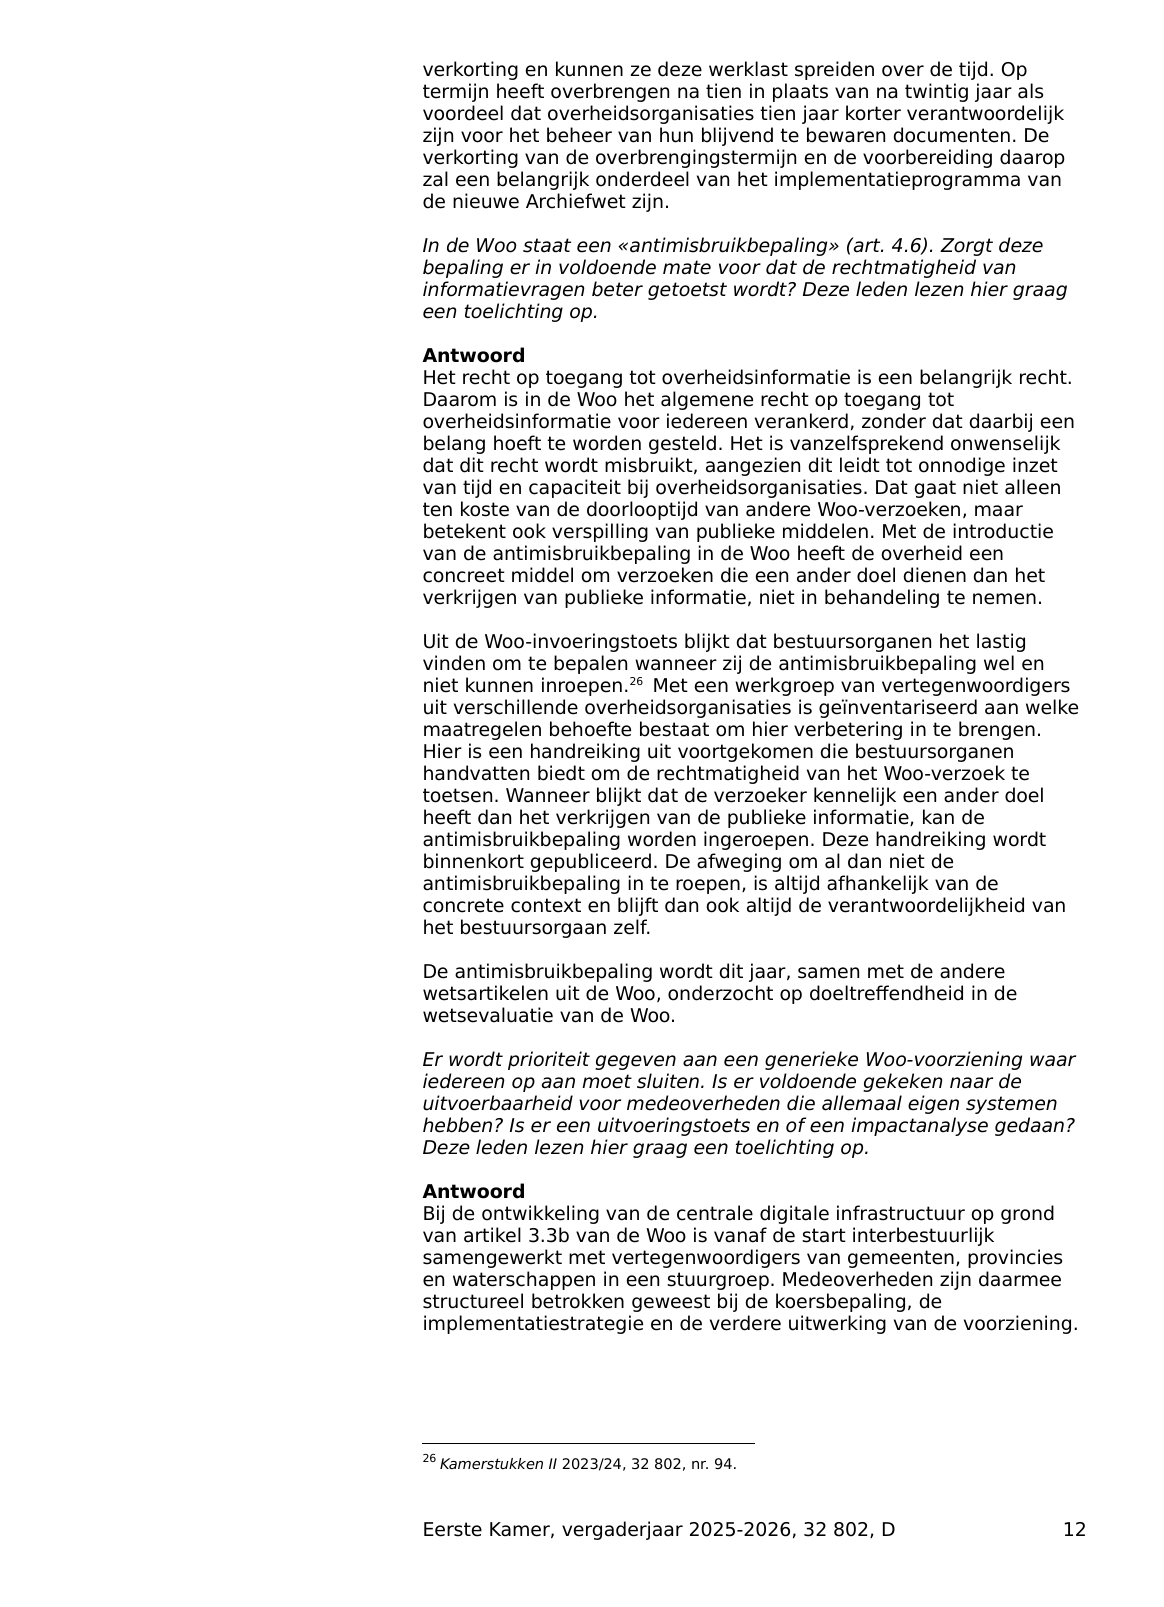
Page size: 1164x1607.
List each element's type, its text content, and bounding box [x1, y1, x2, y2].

text Kamerstukken II 2023/24, 32 802, nr. 94. [422, 1452, 1087, 1474]
text Het recht op toegang tot overheidsinformatie is een belangrijk recht. Daarom is in de Woo het algemene recht op toegang tot overheidsinformatie voor iedereen verankerd, zonder dat daarbij een belang hoeft te worden gesteld. Het is vanzelfsprekend onwenselijk dat dit recht wordt misbruikt, aangezien dit leidt tot onnodige inzet van tijd en capaciteit bij overheidsorganisaties. Dat gaat niet alleen ten koste van de doorlooptijd van andere Woo-verzoeken, maar betekent ook verspilling van publieke middelen. Met de introductie van de antimisbruikbepaling in de Woo heeft de overheid een concreet middel om verzoeken die een ander doel dienen dan het verkrijgen van publieke informatie, niet in behandeling te nemen. [422, 367, 1087, 609]
text In de Woo staat een «antimisbruikbepaling» (art. 4.6). Zorgt deze bepaling er in voldoende mate voor dat de rechtmatigheid van informatievragen beter getoetst wordt? Deze leden lezen hier graag een toelichting op. [422, 235, 1087, 323]
text Bij de ontwikkeling van de centrale digitale infrastructuur op grond van artikel 3.3b van de Woo is vanaf de start interbestuurlijk samengewerkt met vertegenwoordigers van gemeenten, provincies en waterschappen in een stuurgroep. Medeoverheden zijn daarmee structureel betrokken geweest bij de koersbepaling, de implementatiestrategie en de verdere uitwerking van de voorziening. [422, 1203, 1087, 1335]
text verkorting en kunnen ze deze werklast spreiden over de tijd. Op termijn heeft overbrengen na tien in plaats van na twintig jaar als voordeel dat overheidsorganisaties tien jaar korter verantwoordelijk zijn voor het beheer van hun blijvend te bewaren documenten. De verkorting van de overbrengingstermijn en de voorbereiding daarop zal een belangrijk onderdeel van het implementatieprogramma van de nieuwe Archiefwet zijn. [422, 59, 1087, 213]
text Antwoord [422, 345, 1087, 367]
text De antimisbruikbepaling wordt dit jaar, samen met de andere wetsartikelen uit de Woo, onderzocht op doeltreffendheid in de wetsevaluatie van de Woo. [422, 961, 1087, 1027]
text Uit de Woo-invoeringstoets blijkt dat bestuursorganen het lastig vinden om te bepalen wanneer zij de antimisbruikbepaling wel en niet kunnen inroepen. Met een werkgroep van vertegenwoordigers uit verschillende overheidsorganisaties is geïnventariseerd aan welke maatregelen behoefte bestaat om hier verbetering in te brengen. Hier is een handreiking uit voortgekomen die bestuursorganen handvatten biedt om de rechtmatigheid van het Woo-verzoek te toetsen. Wanneer blijkt dat de verzoeker kennelijk een ander doel heeft dan het verkrijgen van de publieke informatie, kan de antimisbruikbepaling worden ingeroepen. Deze handreiking wordt binnenkort gepubliceerd. De afweging om al dan niet de antimisbruikbepaling in te roepen, is altijd afhankelijk van de concrete context en blijft dan ook altijd de verantwoordelijkheid van het bestuursorgaan zelf. [422, 631, 1087, 939]
text Er wordt prioriteit gegeven aan een generieke Woo-voorziening waar iedereen op aan moet sluiten. Is er voldoende gekeken naar de uitvoerbaarheid voor medeoverheden die allemaal eigen systemen hebben? Is er een uitvoeringstoets en of een impactanalyse gedaan? Deze leden lezen hier graag een toelichting op. [422, 1049, 1087, 1159]
text Antwoord [422, 1181, 1087, 1203]
